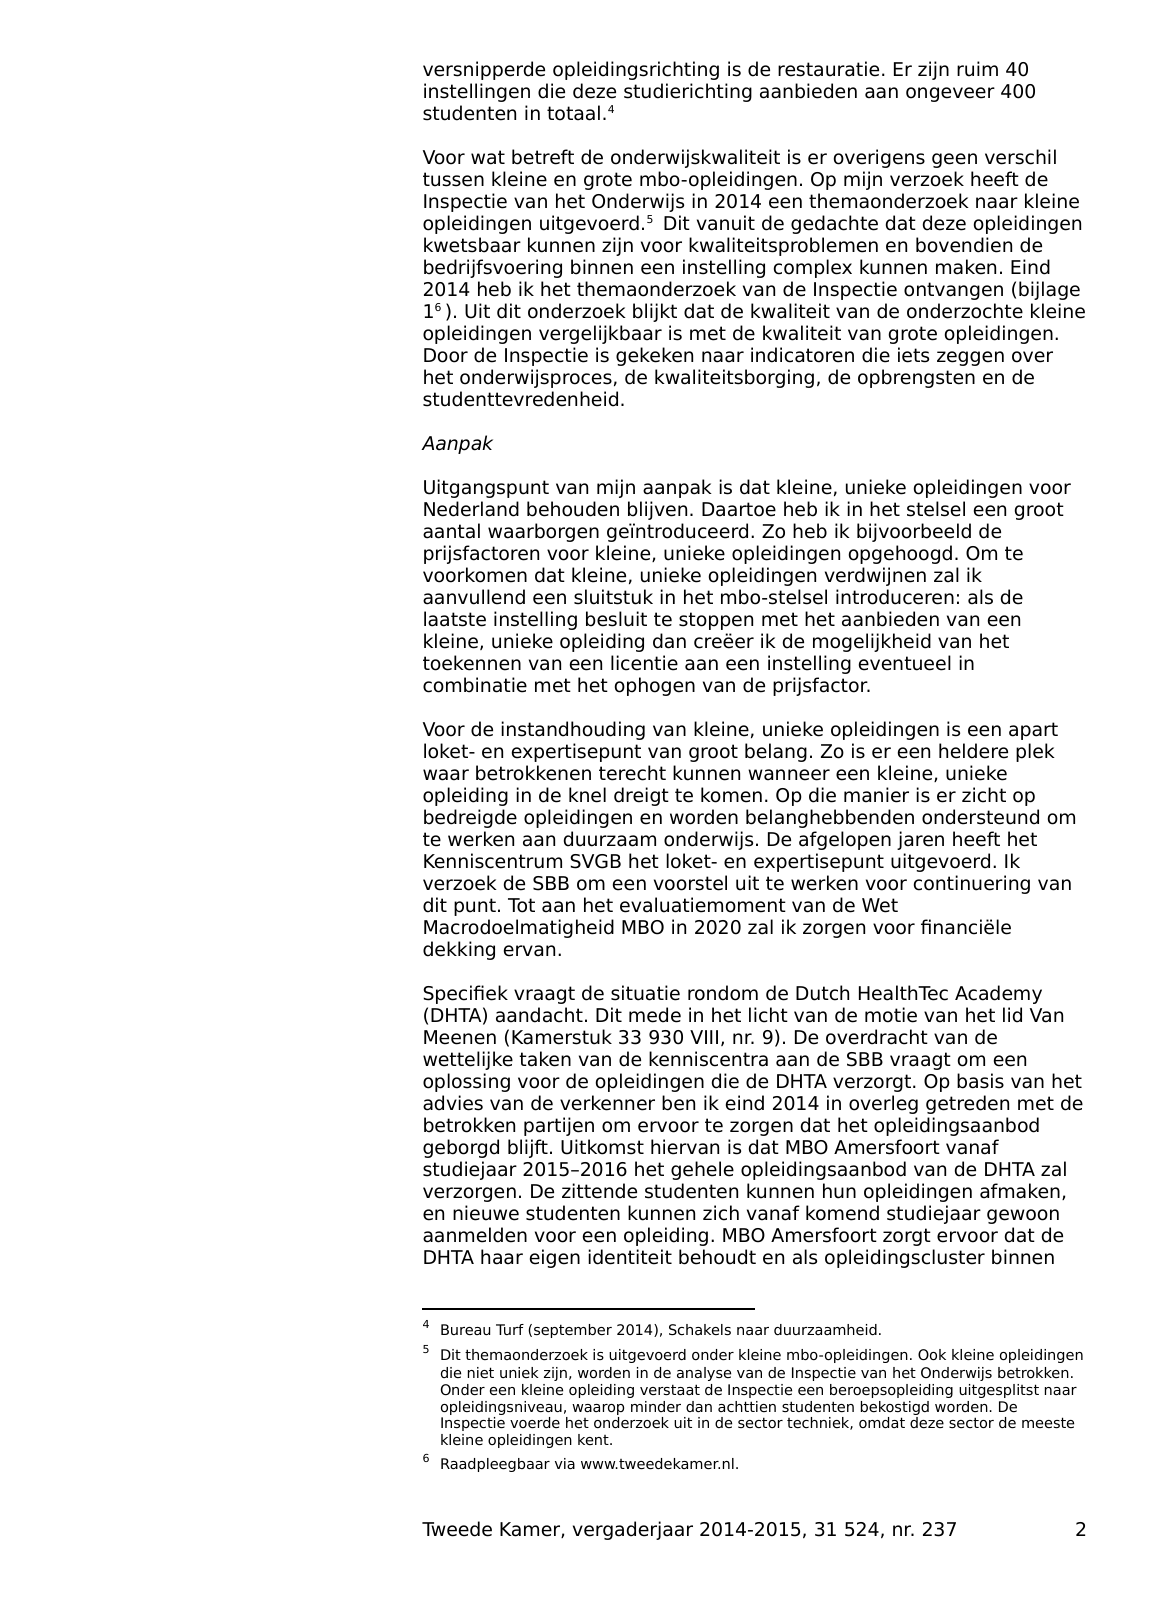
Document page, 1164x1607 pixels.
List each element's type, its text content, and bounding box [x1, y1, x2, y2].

text Voor de instandhouding van kleine, unieke opleidingen is een apart loket- en expertisepunt van groot belang. Zo is er een heldere plek waar betrokkenen terecht kunnen wanneer een kleine, unieke opleiding in de knel dreigt te komen. Op die manier is er zicht op bedreigde opleidingen en worden belanghebbenden ondersteund om te werken aan duurzaam onderwijs. De afgelopen jaren heeft het Kenniscentrum SVGB het loket- en expertisepunt uitgevoerd. Ik verzoek de SBB om een voorstel uit te werken voor continuering van dit punt. Tot aan het evaluatiemoment van de Wet Macrodoelmatigheid MBO in 2020 zal ik zorgen voor financiële dekking ervan. [422, 719, 1087, 961]
text Voor wat betreft de onderwijskwaliteit is er overigens geen verschil tussen kleine en grote mbo-opleidingen. Op mijn verzoek heeft de Inspectie van het Onderwijs in 2014 een themaonderzoek naar kleine opleidingen uitgevoerd. Dit vanuit de gedachte dat deze opleidingen kwetsbaar kunnen zijn voor kwaliteitsproblemen en bovendien de bedrijfsvoering binnen een instelling complex kunnen maken. Eind 2014 heb ik het themaonderzoek van de Inspectie ontvangen (bijlage 1). Uit dit onderzoek blijkt dat de kwaliteit van de onderzochte kleine opleidingen vergelijkbaar is met de kwaliteit van grote opleidingen. Door de Inspectie is gekeken naar indicatoren die iets zeggen over het onderwijsproces, de kwaliteitsborging, de opbrengsten en de studenttevredenheid. [422, 147, 1087, 411]
text Raadpleegbaar via www.tweedekamer.nl. [422, 1452, 1087, 1474]
text Bureau Turf (september 2014), Schakels naar duurzaamheid. [422, 1318, 1087, 1340]
text Specifiek vraagt de situatie rondom de Dutch HealthTec Academy (DHTA) aandacht. Dit mede in het licht van de motie van het lid Van Meenen (Kamerstuk 33 930 VIII, nr. 9). De overdracht van de wettelijke taken van de kenniscentra aan de SBB vraagt om een oplossing voor de opleidingen die de DHTA verzorgt. Op basis van het advies van de verkenner ben ik eind 2014 in overleg getreden met de betrokken partijen om ervoor te zorgen dat het opleidingsaanbod geborgd blijft. Uitkomst hiervan is dat MBO Amersfoort vanaf studiejaar 2015–2016 het gehele opleidingsaanbod van de DHTA zal verzorgen. De zittende studenten kunnen hun opleidingen afmaken, en nieuwe studenten kunnen zich vanaf komend studiejaar gewoon aanmelden voor een opleiding. MBO Amersfoort zorgt ervoor dat de DHTA haar eigen identiteit behoudt en als opleidingscluster binnen [422, 983, 1087, 1269]
subtitle Aanpak [422, 433, 1087, 455]
text versnipperde opleidingsrichting is de restauratie. Er zijn ruim 40 instellingen die deze studierichting aanbieden aan ongeveer 400 studenten in totaal. [422, 59, 1087, 125]
text Dit themaonderzoek is uitgevoerd onder kleine mbo-opleidingen. Ook kleine opleidingen die niet uniek zijn, worden in de analyse van de Inspectie van het Onderwijs betrokken. Onder een kleine opleiding verstaat de Inspectie een beroepsopleiding uitgesplitst naar opleidingsniveau, waarop minder dan achttien studenten bekostigd worden. De Inspectie voerde het onderzoek uit in de sector techniek, omdat deze sector de meeste kleine opleidingen kent. [422, 1343, 1087, 1449]
text Uitgangspunt van mijn aanpak is dat kleine, unieke opleidingen voor Nederland behouden blijven. Daartoe heb ik in het stelsel een groot aantal waarborgen geïntroduceerd. Zo heb ik bijvoorbeeld de prijsfactoren voor kleine, unieke opleidingen opgehoogd. Om te voorkomen dat kleine, unieke opleidingen verdwijnen zal ik aanvullend een sluitstuk in het mbo-stelsel introduceren: als de laatste instelling besluit te stoppen met het aanbieden van een kleine, unieke opleiding dan creëer ik de mogelijkheid van het toekennen van een licentie aan een instelling eventueel in combinatie met het ophogen van de prijsfactor. [422, 477, 1087, 697]
